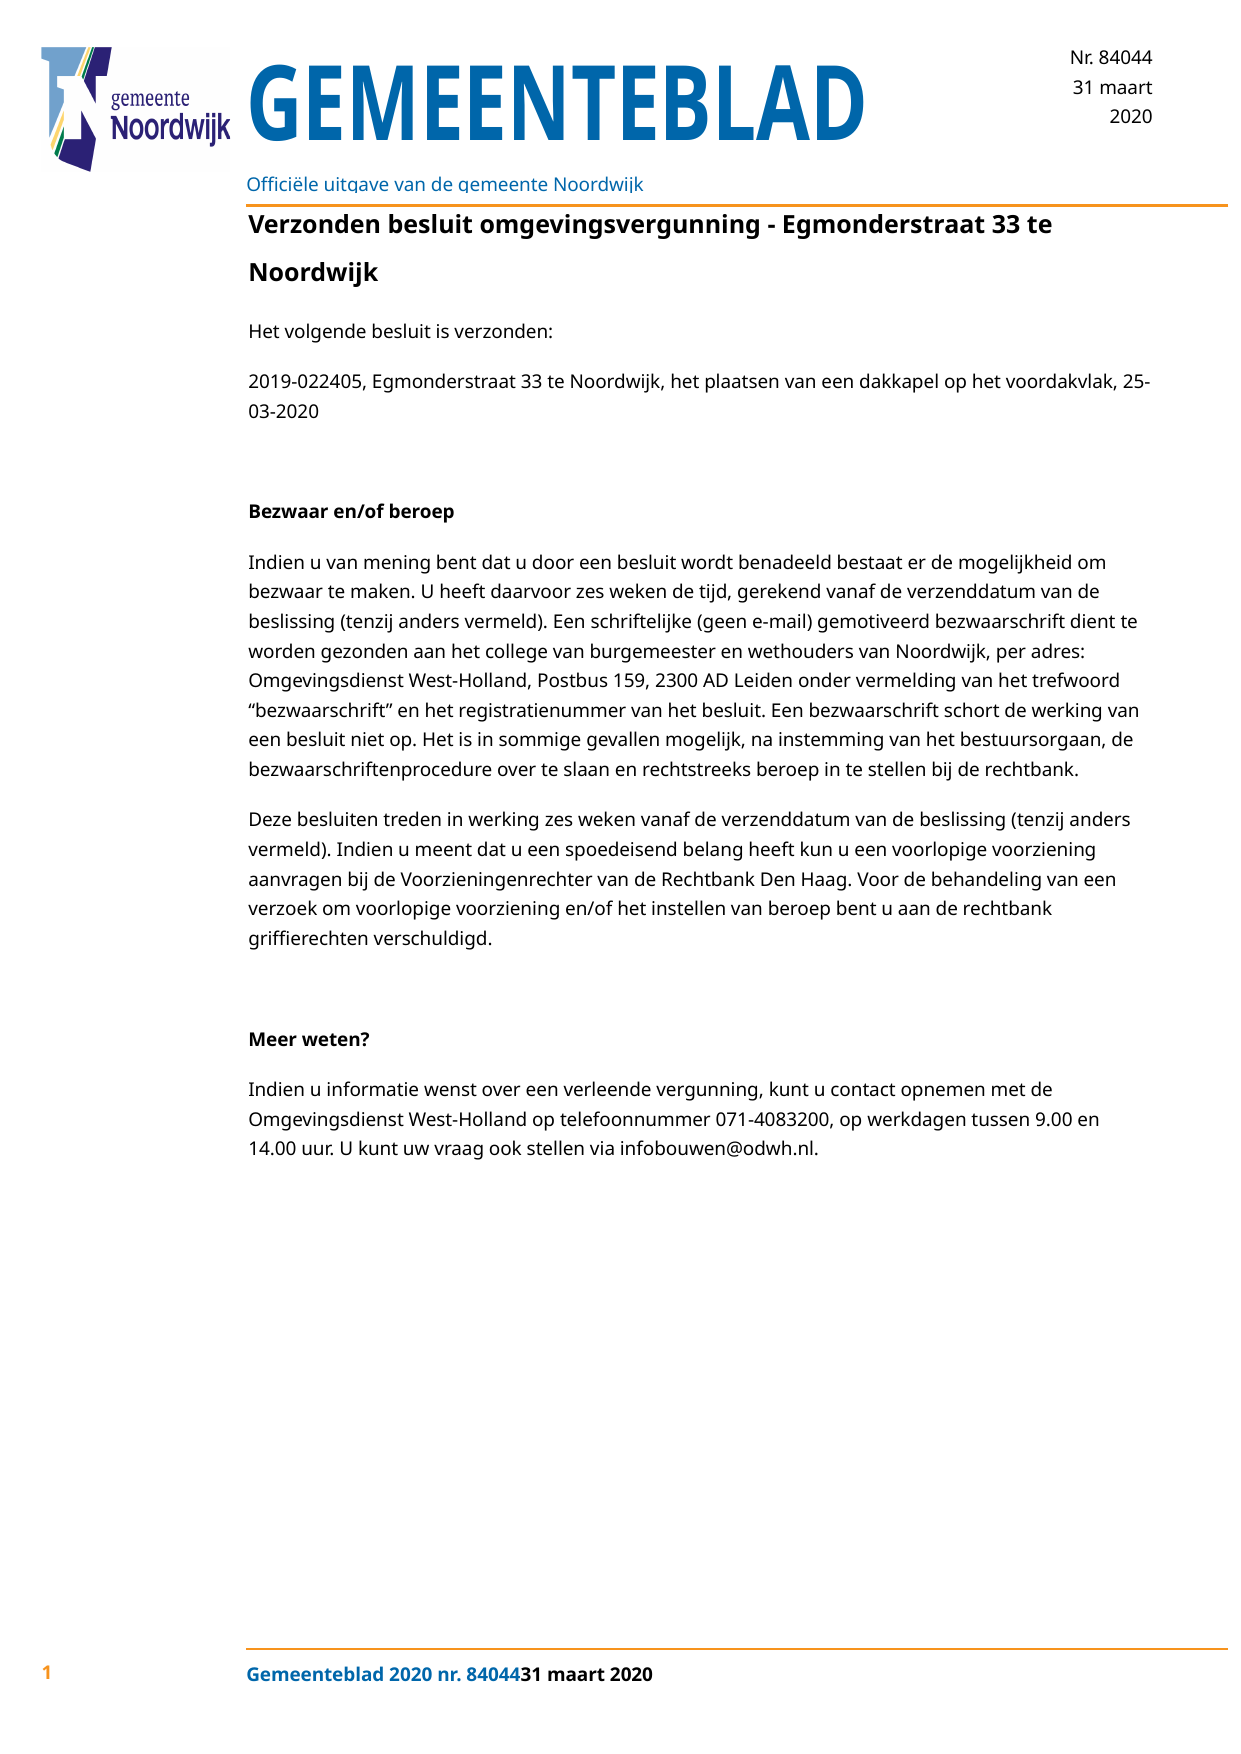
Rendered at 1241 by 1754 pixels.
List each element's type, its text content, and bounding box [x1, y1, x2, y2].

text Verzonden besluit omgevingsvergunning - Egmonderstraat 33 te Noordwijk [248, 207, 1152, 288]
text Deze besluiten treden in werking zes weken vanaf de verzenddatum van de beslissing (tenzij anders vermeld). Indien u meent dat u een spoedeisend belang heeft kun u een voorlopige voorziening aanvragen bij de Voorzieningenrechter van de Rechtbank Den Haag. Voor de behandeling van een verzoek om voorlopige voorziening en/of het instellen van beroep bent u aan de rechtbank griffierechten verschuldigd. [248, 807, 1152, 951]
text Het volgende besluit is verzonden: [248, 318, 1152, 344]
text Meer weten? [248, 1026, 1152, 1052]
text Indien u informatie wenst over een verleende vergunning, kunt u contact opnemen met de Omgevingsdienst West-Holland op telefoonnummer 071-4083200, op werkdagen tussen 9.00 en 14.00 uur. U kunt uw vraag ook stellen via infobouwen@odwh.nl. [248, 1076, 1152, 1161]
text 2019-022405, Egmonderstraat 33 te Noordwijk, het plaatsen van een dakkapel op het voordakvlak, 25-03-2020 [248, 368, 1152, 424]
text Bezwaar en/of beroep [248, 499, 1152, 524]
picture [41, 47, 231, 172]
text Indien u van mening bent dat u door een besluit wordt benadeeld bestaat er de mogelijkheid om bezwaar te maken. U heeft daarvoor zes weken de tijd, gerekend vanaf de verzenddatum van de beslissing (tenzij anders vermeld). Een schriftelijke (geen e-mail) gemotiveerd bezwaarschrift dient te worden gezonden aan het college van burgemeester en wethouders van Noordwijk, per adres: Omgevingsdienst West-Holland, Postbus 159, 2300 AD Leiden onder vermelding van het trefwoord “bezwaarschrift” en het registratienummer van het besluit. Een bezwaarschrift schort de werking van een besluit niet op. Het is in sommige gevallen mogelijk, na instemming van het bestuursorgaan, de bezwaarschriftenprocedure over te slaan en rechtstreeks beroep in te stellen bij de rechtbank. [248, 549, 1152, 782]
